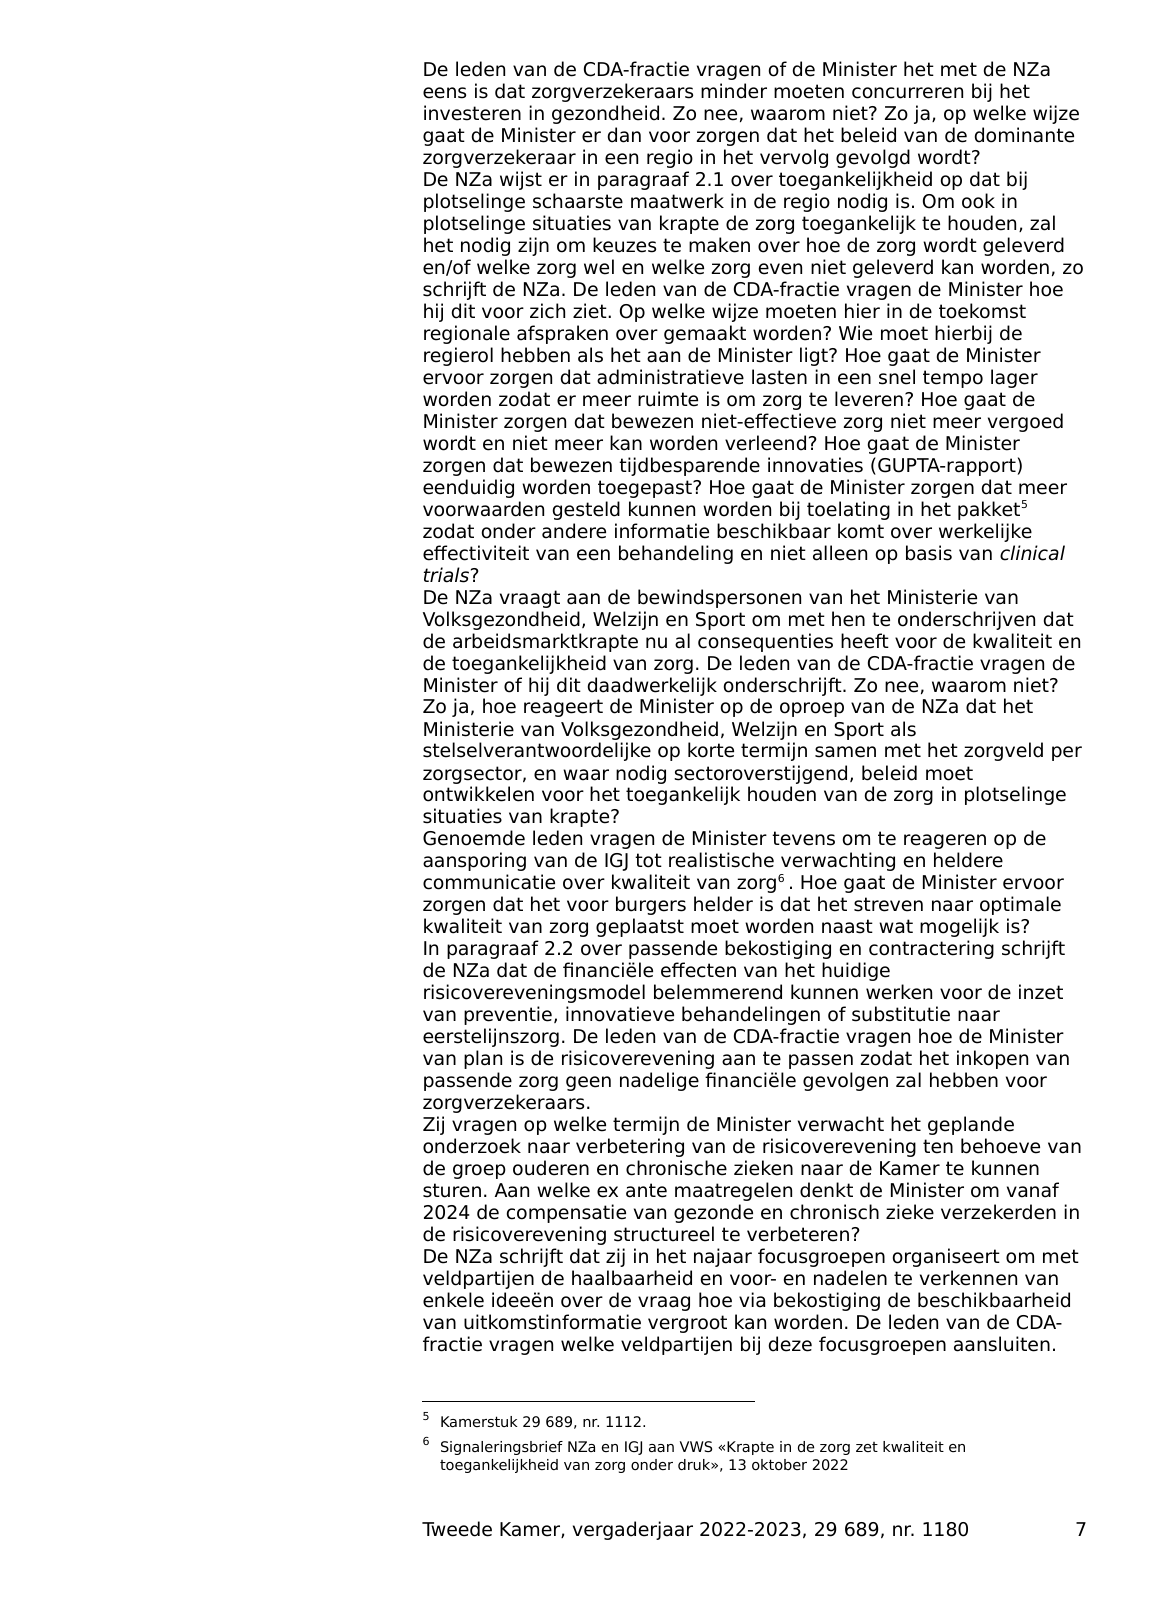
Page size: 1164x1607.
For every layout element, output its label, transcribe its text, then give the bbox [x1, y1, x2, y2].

text De NZa wijst er in paragraaf 2.1 over toegankelijkheid op dat bij plotselinge schaarste maatwerk in de regio nodig is. Om ook in plotselinge situaties van krapte de zorg toegankelijk te houden, zal het nodig zijn om keuzes te maken over hoe de zorg wordt geleverd en/of welke zorg wel en welke zorg even niet geleverd kan worden, zo schrijft de NZa. De leden van de CDA-fractie vragen de Minister hoe hij dit voor zich ziet. Op welke wijze moeten hier in de toekomst regionale afspraken over gemaakt worden? Wie moet hierbij de regierol hebben als het aan de Minister ligt? Hoe gaat de Minister ervoor zorgen dat administratieve lasten in een snel tempo lager worden zodat er meer ruimte is om zorg te leveren? Hoe gaat de Minister zorgen dat bewezen niet-effectieve zorg niet meer vergoed wordt en niet meer kan worden verleend? Hoe gaat de Minister zorgen dat bewezen tijdbesparende innovaties (GUPTA-rapport) eenduidig worden toegepast? Hoe gaat de Minister zorgen dat meer voorwaarden gesteld kunnen worden bij toelating in het pakket zodat onder andere informatie beschikbaar komt over werkelijke effectiviteit van een behandeling en niet alleen op basis van clinical trials? [422, 169, 1087, 587]
text Kamerstuk 29 689, nr. 1112. [422, 1410, 1087, 1432]
text De NZa schrijft dat zij in het najaar focusgroepen organiseert om met veldpartijen de haalbaarheid en voor- en nadelen te verkennen van enkele ideeën over de vraag hoe via bekostiging de beschikbaarheid van uitkomstinformatie vergroot kan worden. De leden van de CDA-fractie vragen welke veldpartijen bij deze focusgroepen aansluiten. [422, 1246, 1087, 1356]
text De leden van de CDA-fractie vragen of de Minister het met de NZa eens is dat zorgverzekeraars minder moeten concurreren bij het investeren in gezondheid. Zo nee, waarom niet? Zo ja, op welke wijze gaat de Minister er dan voor zorgen dat het beleid van de dominante zorgverzekeraar in een regio in het vervolg gevolgd wordt? [422, 59, 1087, 169]
text Genoemde leden vragen de Minister tevens om te reageren op de aansporing van de IGJ tot realistische verwachting en heldere communicatie over kwaliteit van zorg. Hoe gaat de Minister ervoor zorgen dat het voor burgers helder is dat het streven naar optimale kwaliteit van zorg geplaatst moet worden naast wat mogelijk is? [422, 828, 1087, 938]
text Zij vragen op welke termijn de Minister verwacht het geplande onderzoek naar verbetering van de risicoverevening ten behoeve van de groep ouderen en chronische zieken naar de Kamer te kunnen sturen. Aan welke ex ante maatregelen denkt de Minister om vanaf 2024 de compensatie van gezonde en chronisch zieke verzekerden in de risicoverevening structureel te verbeteren? [422, 1114, 1087, 1246]
text De NZa vraagt aan de bewindspersonen van het Ministerie van Volksgezondheid, Welzijn en Sport om met hen te onderschrijven dat de arbeidsmarktkrapte nu al consequenties heeft voor de kwaliteit en de toegankelijkheid van zorg. De leden van de CDA-fractie vragen de Minister of hij dit daadwerkelijk onderschrijft. Zo nee, waarom niet? Zo ja, hoe reageert de Minister op de oproep van de NZa dat het Ministerie van Volksgezondheid, Welzijn en Sport als stelselverantwoordelijke op korte termijn samen met het zorgveld per zorgsector, en waar nodig sectoroverstijgend, beleid moet ontwikkelen voor het toegankelijk houden van de zorg in plotselinge situaties van krapte? [422, 587, 1087, 828]
text In paragraaf 2.2 over passende bekostiging en contractering schrijft de NZa dat de financiële effecten van het huidige risicovereveningsmodel belemmerend kunnen werken voor de inzet van preventie, innovatieve behandelingen of substitutie naar eerstelijnszorg. De leden van de CDA-fractie vragen hoe de Minister van plan is de risicoverevening aan te passen zodat het inkopen van passende zorg geen nadelige financiële gevolgen zal hebben voor zorgverzekeraars. [422, 938, 1087, 1114]
text Signaleringsbrief NZa en IGJ aan VWS «Krapte in de zorg zet kwaliteit en toegankelijkheid van zorg onder druk», 13 oktober 2022 [422, 1435, 1087, 1474]
